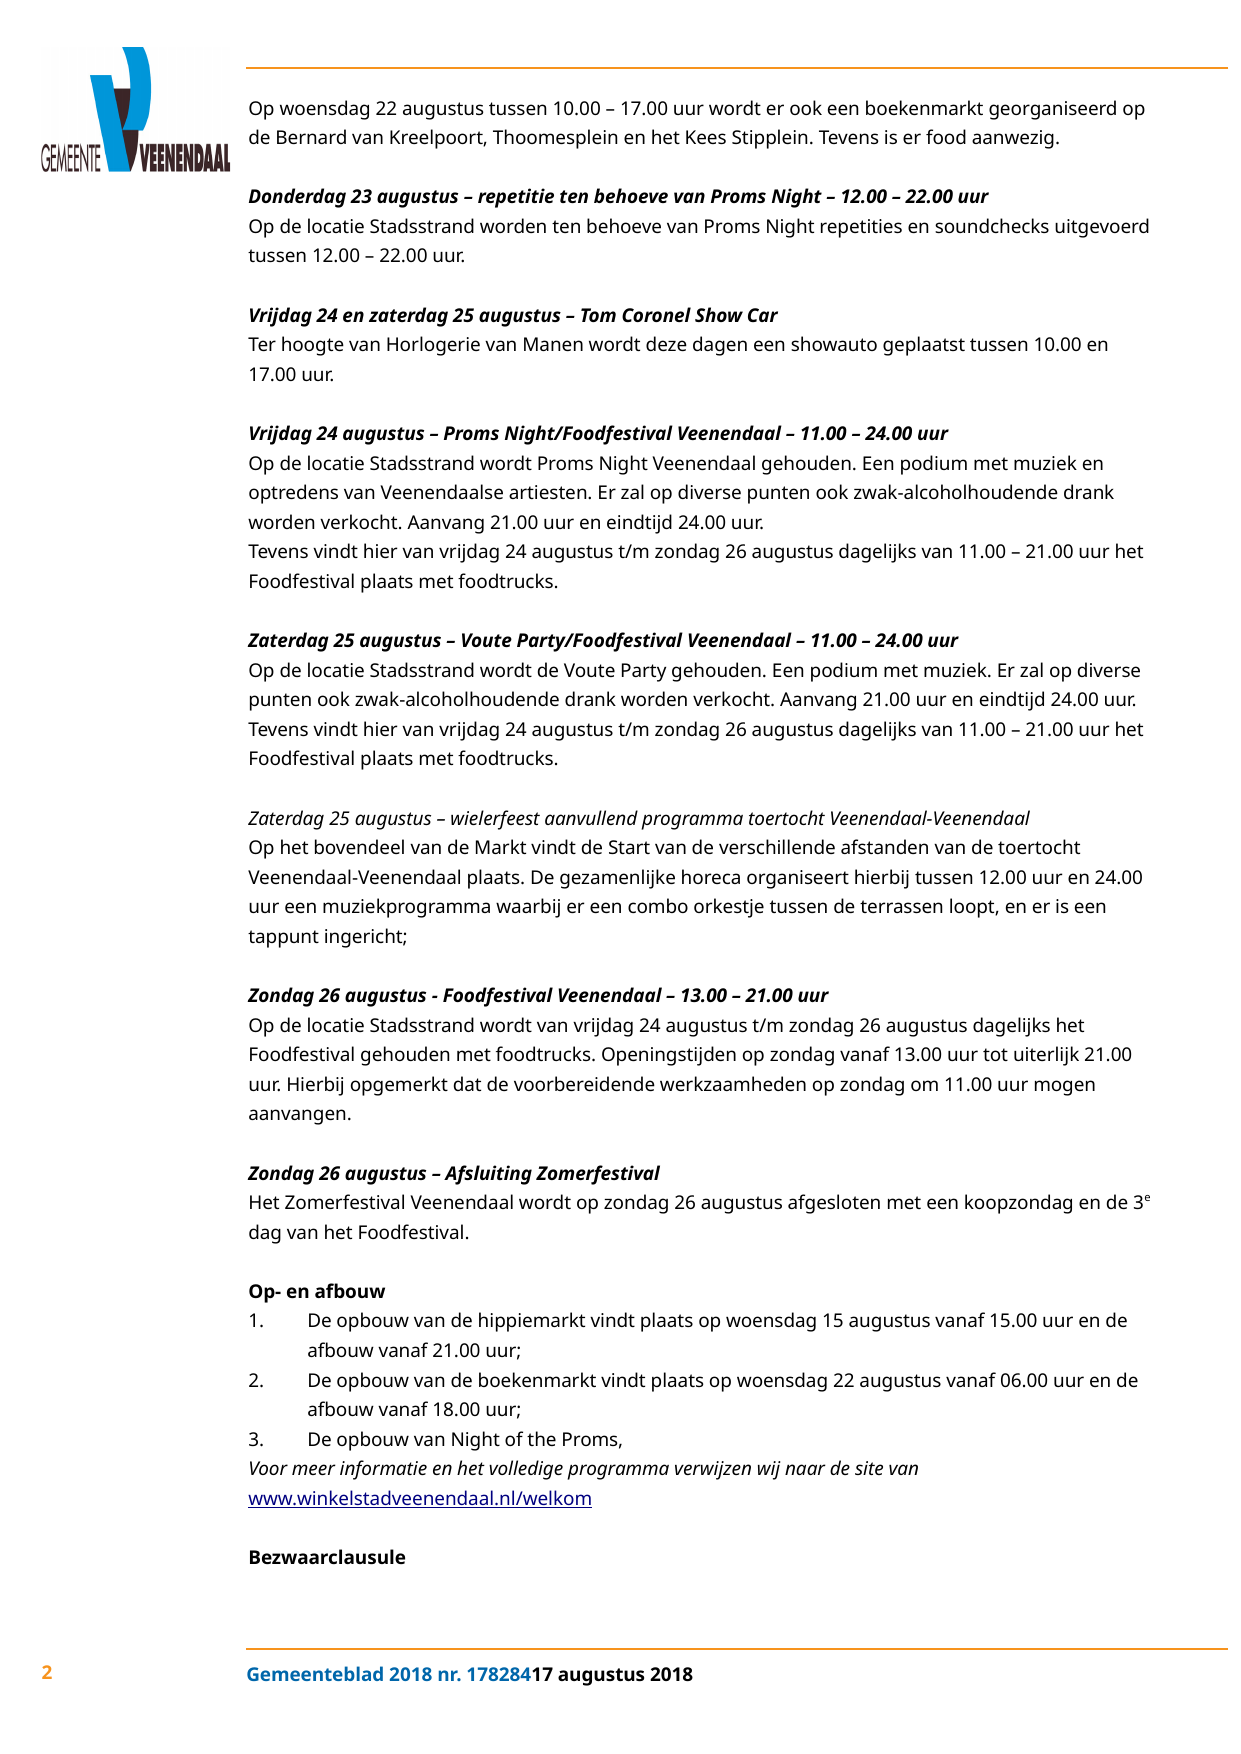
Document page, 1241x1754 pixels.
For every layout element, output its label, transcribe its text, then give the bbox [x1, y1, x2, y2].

text Zaterdag 25 augustus – Voute Party/Foodfestival Veenendaal – 11.00 – 24.00 uur [248, 627, 1152, 653]
list De opbouw van Night of the Proms, [248, 1426, 1152, 1452]
text Vrijdag 24 augustus – Proms Night/Foodfestival Veenendaal – 11.00 – 24.00 uur [248, 420, 1152, 446]
text Op- en afbouw [248, 1278, 1152, 1304]
text Op de locatie Stadsstrand wordt Proms Night Veenendaal gehouden. Een podium met muziek en optredens van Veenendaalse artiesten. Er zal op diverse punten ook zwak-alcoholhoudende drank worden verkocht. Aanvang 21.00 uur en eindtijd 24.00 uur. [248, 450, 1152, 535]
text Vrijdag 24 en zaterdag 25 augustus – Tom Coronel Show Car [248, 302, 1152, 328]
text Voor meer informatie en het volledige programma verwijzen wij naar de site van www.winkelstadveenendaal.nl/welkom [248, 1456, 1152, 1511]
text Bezwaarclausule [248, 1544, 1152, 1570]
text Op woensdag 22 augustus tussen 10.00 – 17.00 uur wordt er ook een boekenmarkt georganiseerd op de Bernard van Kreelpoort, Thoomesplein en het Kees Stipplein. Tevens is er food aanwezig. [248, 95, 1152, 150]
text Op het bovendeel van de Markt vindt de Start van de verschillende afstanden van de toertocht Veenendaal-Veenendaal plaats. De gezamenlijke horeca organiseert hierbij tussen 12.00 uur en 24.00 uur een muziekprogramma waarbij er een combo orkestje tussen de terrassen loopt, en er is een tappunt ingericht; [248, 834, 1152, 949]
picture [123, 47, 231, 172]
text Tevens vindt hier van vrijdag 24 augustus t/m zondag 26 augustus dagelijks van 11.00 – 21.00 uur het Foodfestival plaats met foodtrucks. [248, 538, 1152, 594]
text Zaterdag 25 augustus – wielerfeest aanvullend programma toertocht Veenendaal-Veenendaal [248, 805, 1152, 831]
text Op de locatie Stadsstrand wordt van vrijdag 24 augustus t/m zondag 26 augustus dagelijks het Foodfestival gehouden met foodtrucks. Openingstijden op zondag vanaf 13.00 uur tot uiterlijk 21.00 uur. Hierbij opgemerkt dat de voorbereidende werkzaamheden op zondag om 11.00 uur mogen aanvangen. [248, 1012, 1152, 1126]
text Zondag 26 augustus – Afsluiting Zomerfestival [248, 1160, 1152, 1186]
picture [41, 47, 130, 172]
text Donderdag 23 augustus – repetitie ten behoeve van Proms Night – 12.00 – 22.00 uur [248, 183, 1152, 209]
text Het Zomerfestival Veenendaal wordt op zondag 26 augustus afgesloten met een koopzondag en de 3e dag van het Foodfestival. [248, 1189, 1152, 1245]
text Tevens vindt hier van vrijdag 24 augustus t/m zondag 26 augustus dagelijks van 11.00 – 21.00 uur het Foodfestival plaats met foodtrucks. [248, 716, 1152, 771]
text Op de locatie Stadsstrand worden ten behoeve van Proms Night repetities en soundchecks uitgevoerd tussen 12.00 – 22.00 uur. [248, 213, 1152, 268]
text Op de locatie Stadsstrand wordt de Voute Party gehouden. Een podium met muziek. Er zal op diverse punten ook zwak-alcoholhoudende drank worden verkocht. Aanvang 21.00 uur en eindtijd 24.00 uur. [248, 657, 1152, 712]
list De opbouw van de hippiemarkt vindt plaats op woensdag 15 augustus vanaf 15.00 uur en de afbouw vanaf 21.00 uur; [248, 1308, 1152, 1363]
list De opbouw van de boekenmarkt vindt plaats op woensdag 22 augustus vanaf 06.00 uur en de afbouw vanaf 18.00 uur; [248, 1367, 1152, 1422]
text Zondag 26 augustus - Foodfestival Veenendaal – 13.00 – 21.00 uur [248, 982, 1152, 1008]
text Ter hoogte van Horlogerie van Manen wordt deze dagen een showauto geplaatst tussen 10.00 en 17.00 uur. [248, 331, 1152, 387]
